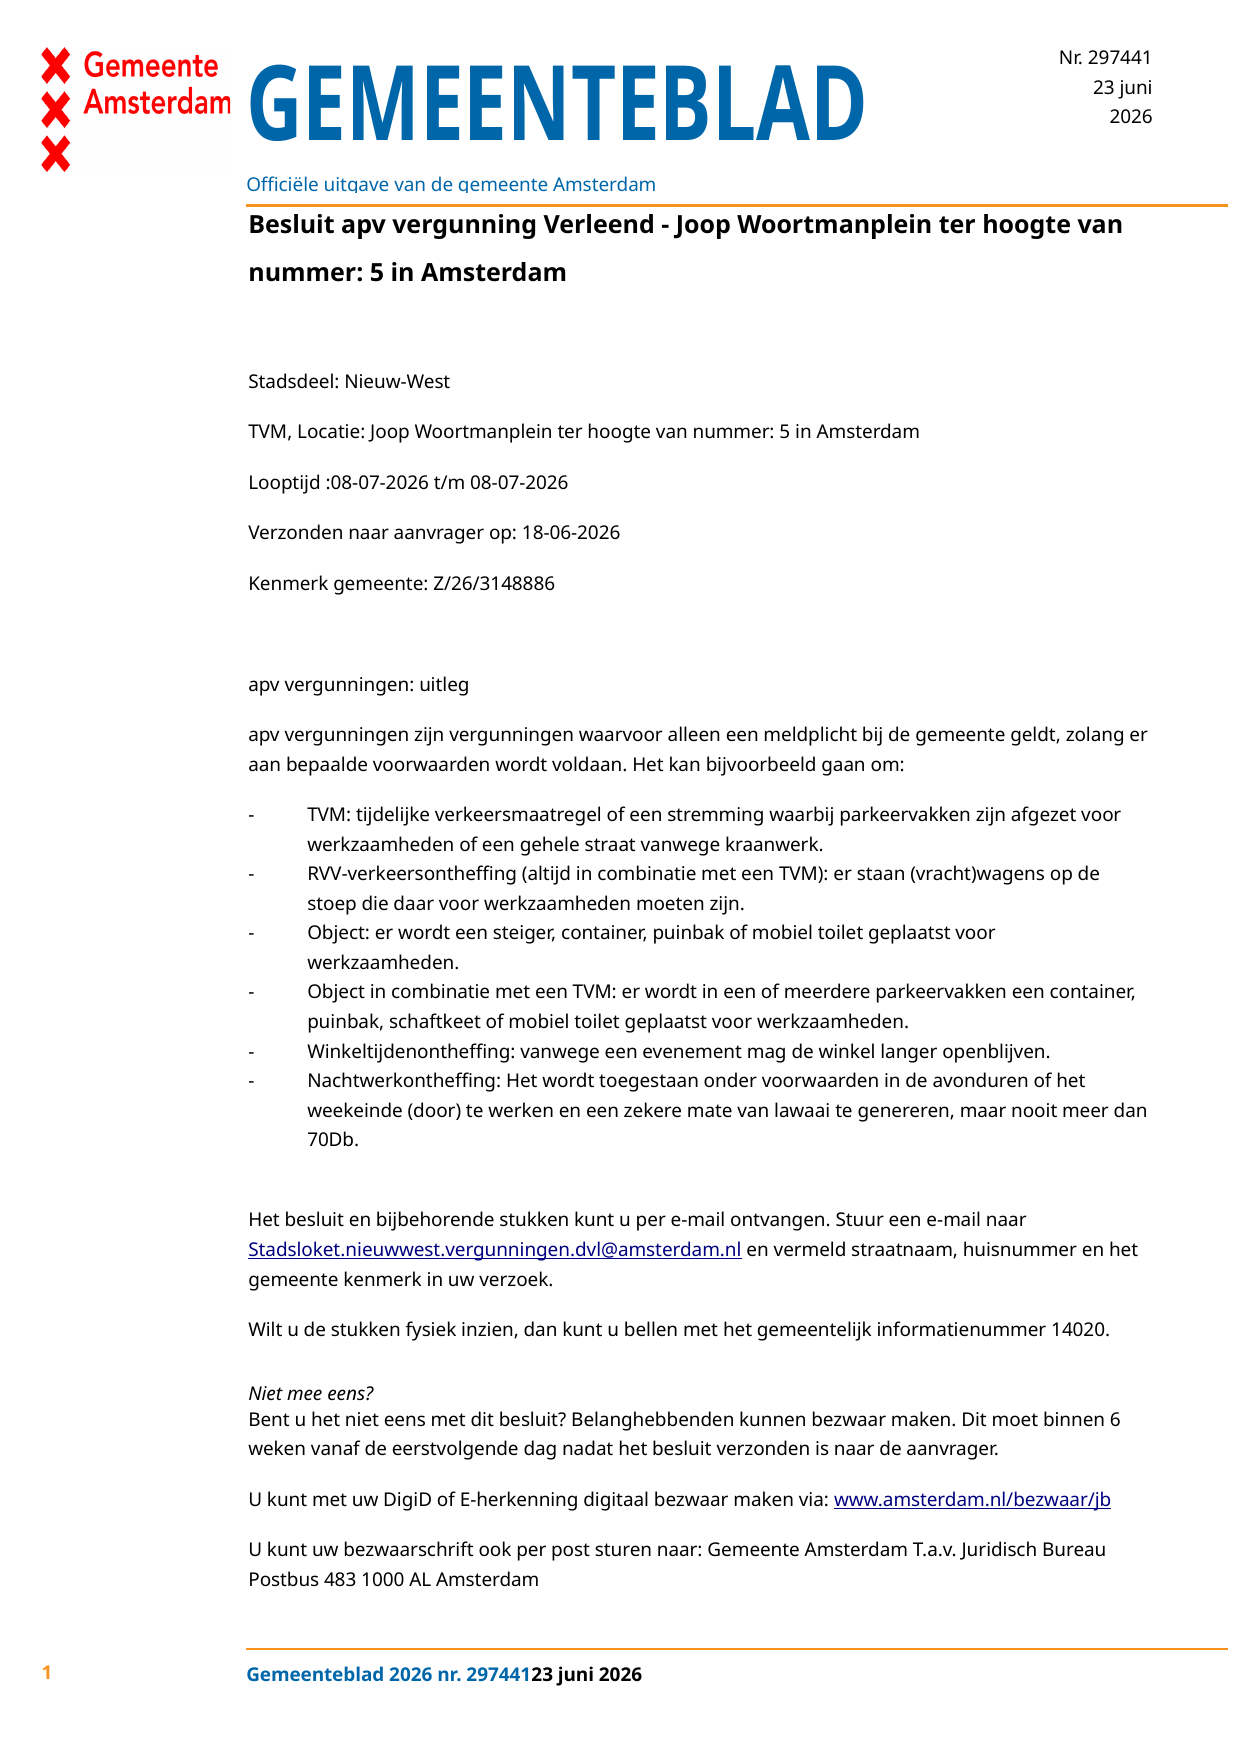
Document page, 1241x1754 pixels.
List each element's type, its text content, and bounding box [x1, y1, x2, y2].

text Bent u het niet eens met dit besluit? Belanghebbenden kunnen bezwaar maken. Dit moet binnen 6 weken vanaf de eerstvolgende dag nadat het besluit verzonden is naar de aanvrager. [248, 1406, 1152, 1461]
list TVM: tijdelijke verkeersmaatregel of een stremming waarbij parkeervakken zijn afgezet voor werkzaamheden of een gehele straat vanwege kraanwerk. [248, 801, 1152, 857]
text apv vergunningen zijn vergunningen waarvoor alleen een meldplicht bij de gemeente geldt, zolang er aan bepaalde voorwaarden wordt voldaan. Het kan bijvoorbeeld gaan om: [248, 721, 1152, 777]
text Besluit apv vergunning Verleend - Joop Woortmanplein ter hoogte van nummer: 5 in Amsterdam [248, 207, 1152, 288]
text U kunt met uw DigiD of E-herkenning digitaal bezwaar maken via: www.amsterdam.nl/bezwaar/jb [248, 1486, 1152, 1512]
text Het besluit en bijbehorende stukken kunt u per e-mail ontvangen. Stuur een e-mail naar Stadsloket.nieuwwest.vergunningen.dvl@amsterdam.nl en vermeld straatnaam, huisnummer en het gemeente kenmerk in uw verzoek. [248, 1207, 1152, 1292]
text apv vergunningen: uitleg [248, 671, 1152, 697]
text Looptijd :08-07-2026 t/m 08-07-2026 [248, 469, 1152, 495]
text U kunt uw bezwaarschrift ook per post sturen naar: Gemeente Amsterdam T.a.v. Juridisch Bureau Postbus 483 1000 AL Amsterdam [248, 1536, 1152, 1592]
list Nachtwerkontheffing: Het wordt toegestaan onder voorwaarden in de avonduren of het weekeinde (door) te werken en een zekere mate van lawaai te genereren, maar nooit meer dan 70Db. [248, 1067, 1152, 1152]
text Stadsdeel: Nieuw-West [248, 368, 1152, 394]
text Kenmerk gemeente: Z/26/3148886 [248, 570, 1152, 596]
list Object: er wordt een steiger, container, puinbak of mobiel toilet geplaatst voor werkzaamheden. [248, 919, 1152, 975]
text Verzonden naar aanvrager op: 18-06-2026 [248, 519, 1152, 545]
text TVM, Locatie: Joop Woortmanplein ter hoogte van nummer: 5 in Amsterdam [248, 419, 1152, 444]
text Niet mee eens? [248, 1380, 1152, 1406]
list Winkeltijdenontheffing: vanwege een evenement mag de winkel langer openblijven. [248, 1038, 1152, 1064]
list Object in combinatie met een TVM: er wordt in een of meerdere parkeervakken een container, puinbak, schaftkeet of mobiel toilet geplaatst voor werkzaamheden. [248, 979, 1152, 1034]
picture [41, 47, 231, 172]
text Wilt u de stukken fysiek inzien, dan kunt u bellen met het gemeentelijk informatienummer 14020. [248, 1316, 1152, 1342]
list RVV-verkeersontheffing (altijd in combinatie met een TVM): er staan (vracht)wagens op de stoep die daar voor werkzaamheden moeten zijn. [248, 860, 1152, 916]
